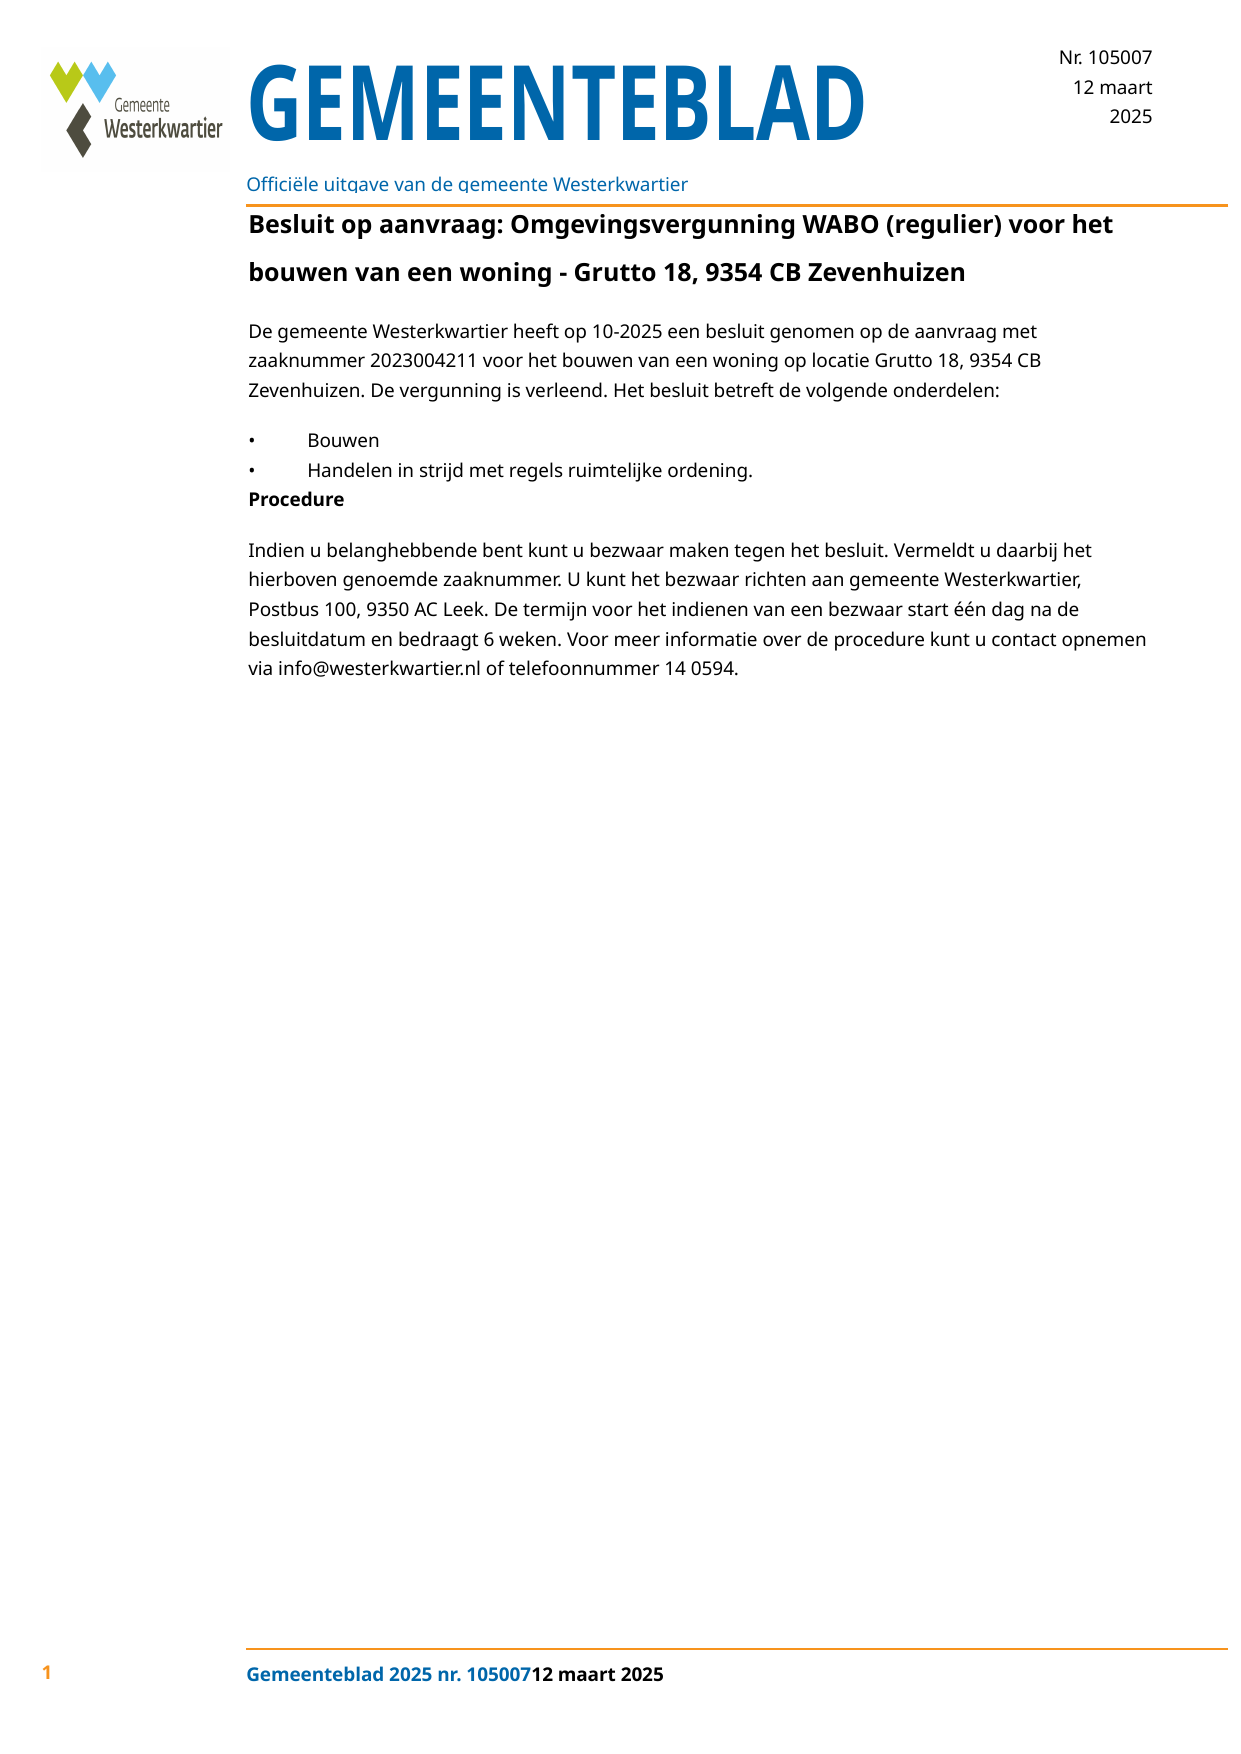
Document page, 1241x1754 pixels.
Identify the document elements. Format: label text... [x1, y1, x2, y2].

picture [41, 47, 231, 172]
list Handelen in strijd met regels ruimtelijke ordening. [248, 457, 1152, 483]
text De gemeente Westerkwartier heeft op 10-2025 een besluit genomen op de aanvraag met zaaknummer 2023004211 voor het bouwen van een woning op locatie Grutto 18, 9354 CB Zevenhuizen. De vergunning is verleend. Het besluit betreft de volgende onderdelen: [248, 318, 1152, 403]
list Bouwen [248, 427, 1152, 453]
text Procedure [248, 487, 1152, 512]
text Indien u belanghebbende bent kunt u bezwaar maken tegen het besluit. Vermeldt u daarbij het hierboven genoemde zaaknummer. U kunt het bezwaar richten aan gemeente Westerkwartier, Postbus 100, 9350 AC Leek. De termijn voor het indienen van een bezwaar start één dag na de besluitdatum en bedraagt 6 weken. Voor meer informatie over de procedure kunt u contact opnemen via info@westerkwartier.nl of telefoonnummer 14 0594. [248, 537, 1152, 681]
text Besluit op aanvraag: Omgevingsvergunning WABO (regulier) voor het bouwen van een woning - Grutto 18, 9354 CB Zevenhuizen [248, 207, 1152, 288]
